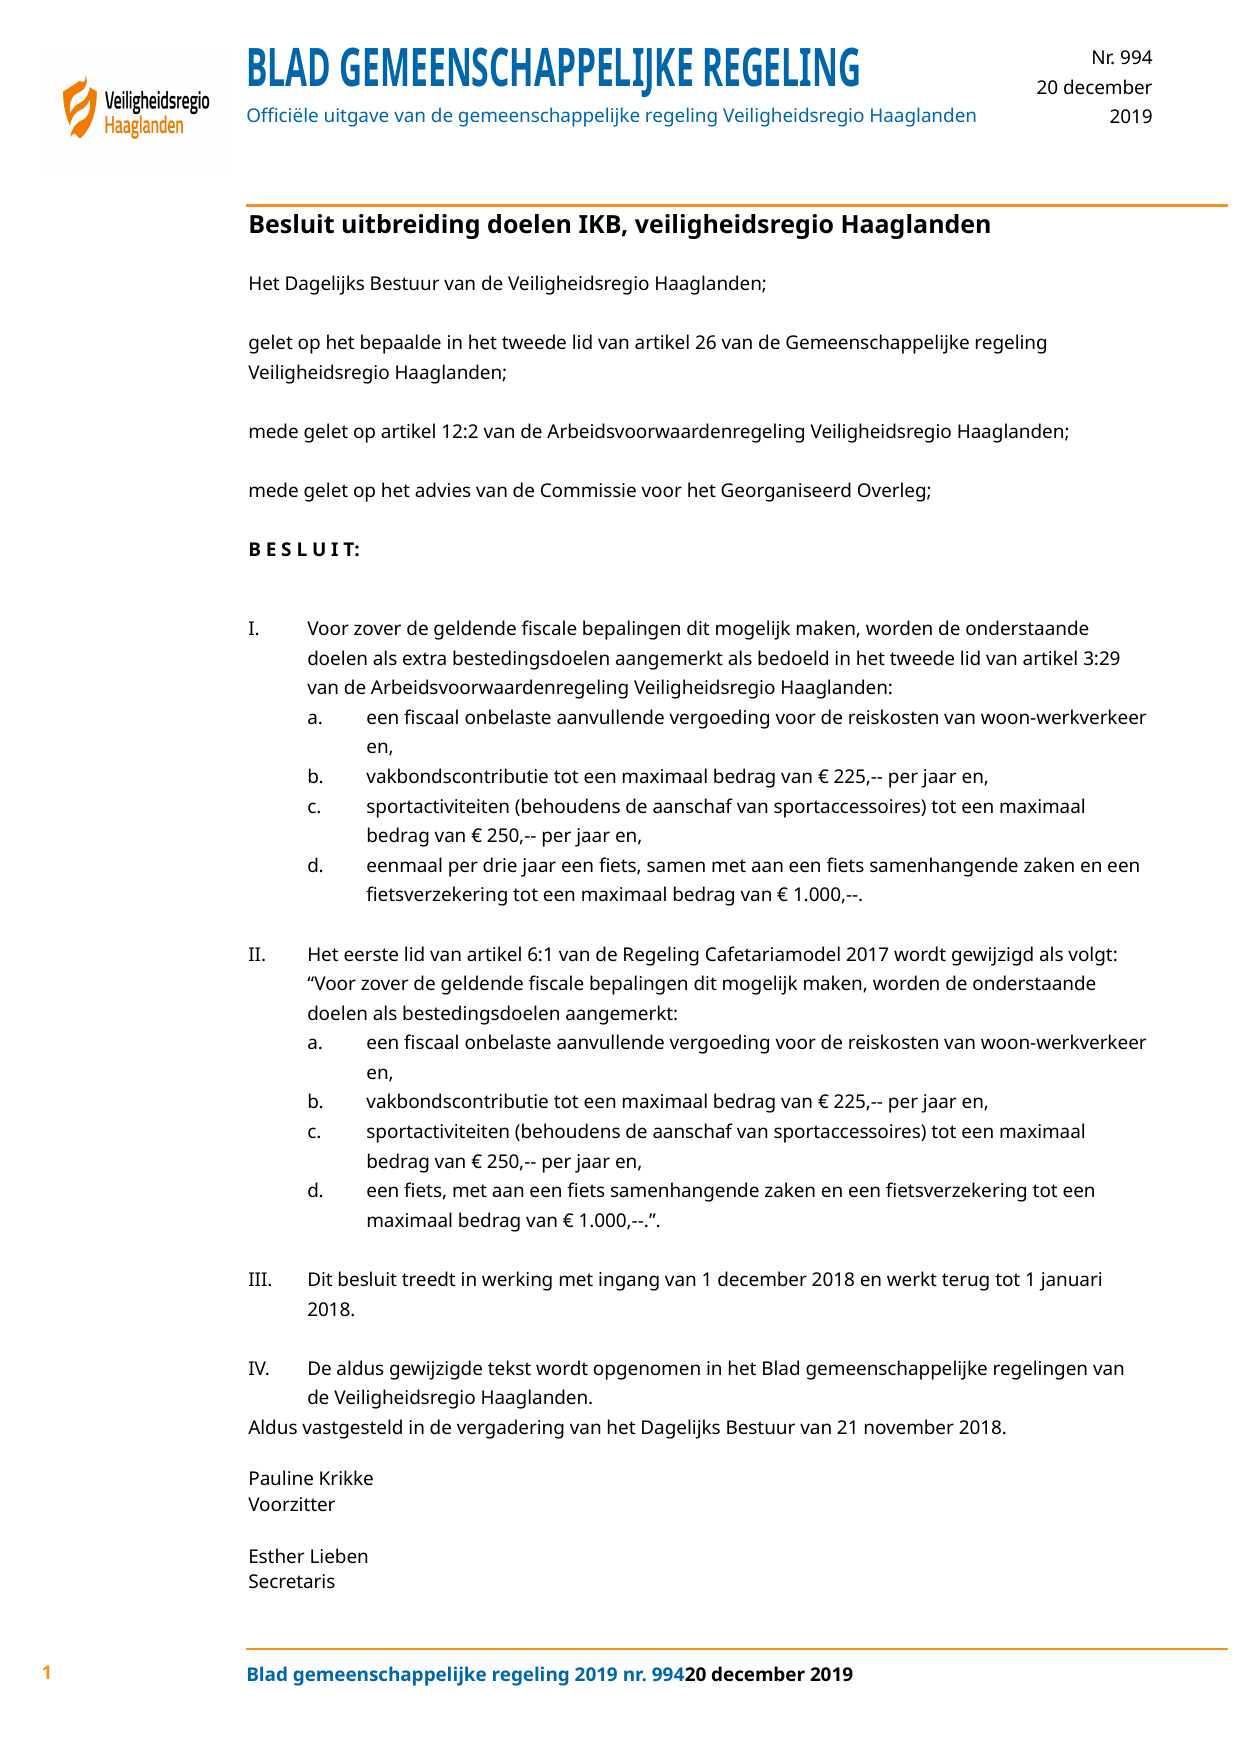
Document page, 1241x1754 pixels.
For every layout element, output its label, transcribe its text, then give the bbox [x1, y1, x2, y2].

list een fiscaal onbelaste aanvullende vergoeding voor de reiskosten van woon-werkverkeer en, [307, 1029, 1152, 1085]
text Pauline Krikke [248, 1466, 1152, 1491]
list een fiets, met aan een fiets samenhangende zaken en een fietsverzekering tot een maximaal bedrag van € 1.000,--.”. [307, 1177, 1152, 1233]
text gelet op het bepaalde in het tweede lid van artikel 26 van de Gemeenschappelijke regeling Veiligheidsregio Haaglanden; [248, 329, 1152, 385]
list een fiscaal onbelaste aanvullende vergoeding voor de reiskosten van woon-werkverkeer en, [307, 704, 1152, 759]
text Aldus vastgesteld in de vergadering van het Dagelijks Bestuur van 21 november 2018. [248, 1414, 1152, 1440]
list De aldus gewijzigde tekst wordt opgenomen in het Blad gemeenschappelijke regelingen van de Veiligheidsregio Haaglanden. [248, 1355, 1152, 1410]
list Dit besluit treedt in werking met ingang van 1 december 2018 en werkt terug tot 1 januari 2018. [248, 1266, 1152, 1322]
text Voorzitter [248, 1491, 1152, 1517]
text Het Dagelijks Bestuur van de Veiligheidsregio Haaglanden; [248, 270, 1152, 296]
list Het eerste lid van artikel 6:1 van de Regeling Cafetariamodel 2017 wordt gewijzigd als volgt: [248, 941, 1152, 967]
text mede gelet op het advies van de Commissie voor het Georganiseerd Overleg; [248, 477, 1152, 503]
list “Voor zover de geldende fiscale bepalingen dit mogelijk maken, worden de onderstaande doelen als bestedingsdoelen aangemerkt: [248, 970, 1152, 1026]
list sportactiviteiten (behoudens de aanschaf van sportaccessoires) tot een maximaal bedrag van € 250,-- per jaar en, [307, 1118, 1152, 1174]
text Secretaris [248, 1568, 1152, 1594]
list sportactiviteiten (behoudens de aanschaf van sportaccessoires) tot een maximaal bedrag van € 250,-- per jaar en, [307, 793, 1152, 848]
list eenmaal per drie jaar een fiets, samen met aan een fiets samenhangende zaken en een fietsverzekering tot een maximaal bedrag van € 1.000,--. [307, 852, 1152, 907]
text Besluit uitbreiding doelen IKB, veiligheidsregio Haaglanden [248, 207, 1152, 241]
text Esther Lieben [248, 1543, 1152, 1568]
text mede gelet op artikel 12:2 van de Arbeidsvoorwaardenregeling Veiligheidsregio Haaglanden; [248, 418, 1152, 444]
list vakbondscontributie tot een maximaal bedrag van € 225,-- per jaar en, [307, 1089, 1152, 1114]
text B E S L U I T: [248, 537, 1152, 562]
picture [41, 47, 231, 172]
list vakbondscontributie tot een maximaal bedrag van € 225,-- per jaar en, [307, 763, 1152, 789]
list Voor zover de geldende fiscale bepalingen dit mogelijk maken, worden de onderstaande doelen als extra bestedingsdoelen aangemerkt als bedoeld in het tweede lid van artikel 3:29 van de Arbeidsvoorwaardenregeling Veiligheidsregio Haaglanden: [248, 615, 1152, 700]
